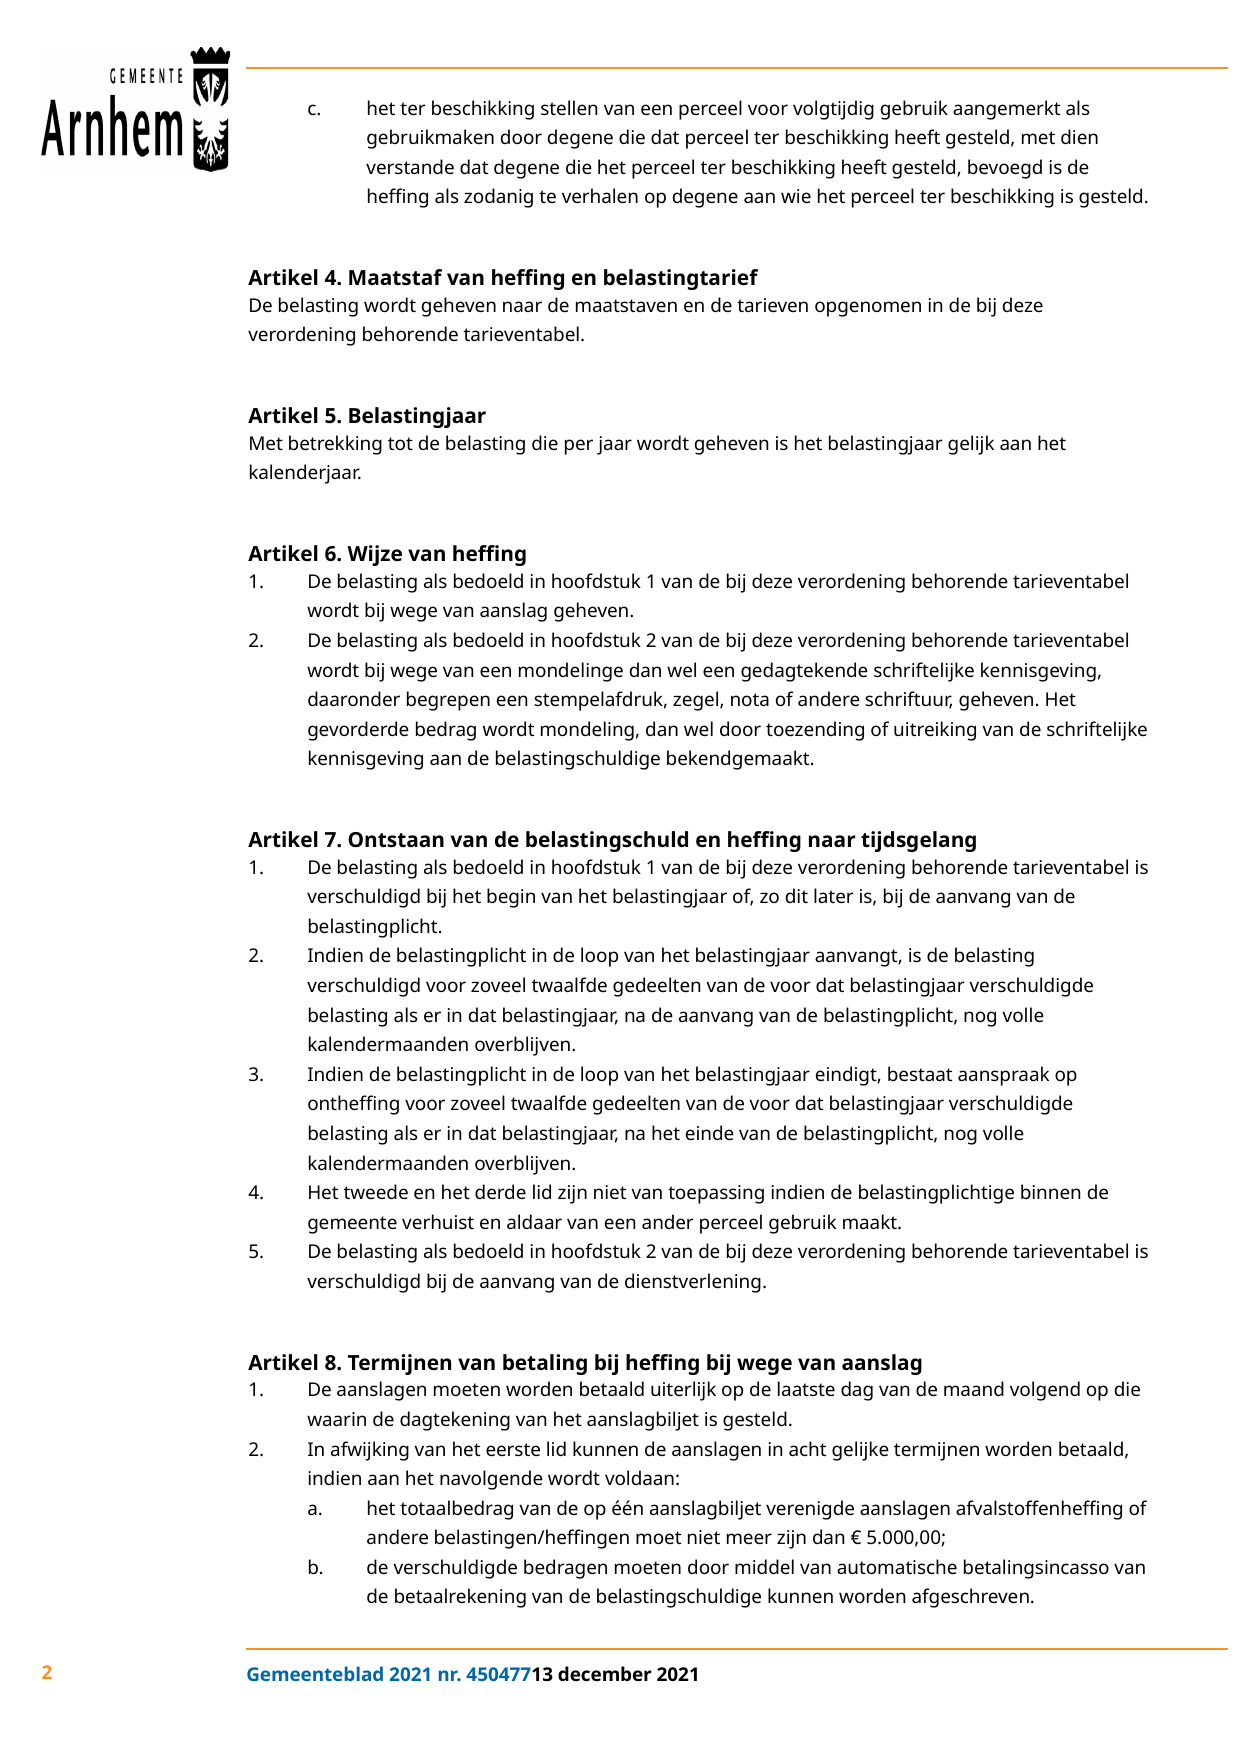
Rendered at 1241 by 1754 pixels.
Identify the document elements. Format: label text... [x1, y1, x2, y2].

text Artikel 5. Belastingjaar [248, 402, 1152, 430]
list Het tweede en het derde lid zijn niet van toepassing indien de belastingplichtige binnen de gemeente verhuist en aldaar van een ander perceel gebruik maakt. [248, 1179, 1152, 1235]
list het totaalbedrag van de op één aanslagbiljet verenigde aanslagen afvalstoffenheffing of andere belastingen/heffingen moet niet meer zijn dan € 5.000,00; [307, 1495, 1152, 1550]
list De belasting als bedoeld in hoofdstuk 2 van de bij deze verordening behorende tarieventabel wordt bij wege van een mondelinge dan wel een gedagtekende schriftelijke kennisgeving, daaronder begrepen een stempelafdruk, zegel, nota of andere schriftuur, geheven. Het gevorderde bedrag wordt mondeling, dan wel door toezending of uitreiking van de schriftelijke kennisgeving aan de belastingschuldige bekendgemaakt. [248, 627, 1152, 771]
text Artikel 4. Maatstaf van heffing en belastingtarief [248, 263, 1152, 292]
text De belasting wordt geheven naar de maatstaven en de tarieven opgenomen in de bij deze verordening behorende tarieventabel. [248, 292, 1152, 347]
list De aanslagen moeten worden betaald uiterlijk op de laatste dag van de maand volgend op die waarin de dagtekening van het aanslagbiljet is gesteld. [248, 1377, 1152, 1432]
list De belasting als bedoeld in hoofdstuk 2 van de bij deze verordening behorende tarieventabel is verschuldigd bij de aanvang van de dienstverlening. [248, 1238, 1152, 1294]
list het ter beschikking stellen van een perceel voor volgtijdig gebruik aangemerkt als gebruikmaken door degene die dat perceel ter beschikking heeft gesteld, met dien verstande dat degene die het perceel ter beschikking heeft gesteld, bevoegd is de heffing als zodanig te verhalen op degene aan wie het perceel ter beschikking is gesteld. [307, 95, 1152, 209]
list In afwijking van het eerste lid kunnen de aanslagen in acht gelijke termijnen worden betaald, indien aan het navolgende wordt voldaan: [248, 1436, 1152, 1491]
text Artikel 7. Ontstaan van de belastingschuld en heffing naar tijdsgelang [248, 826, 1152, 854]
text Artikel 8. Termijnen van betaling bij heffing bij wege van aanslag [248, 1348, 1152, 1377]
list Indien de belastingplicht in de loop van het belastingjaar aanvangt, is de belasting verschuldigd voor zoveel twaalfde gedeelten van de voor dat belastingjaar verschuldigde belasting als er in dat belastingjaar, na de aanvang van de belastingplicht, nog volle kalendermaanden overblijven. [248, 943, 1152, 1057]
list De belasting als bedoeld in hoofdstuk 1 van de bij deze verordening behorende tarieventabel wordt bij wege van aanslag geheven. [248, 568, 1152, 623]
list de verschuldigde bedragen moeten door middel van automatische betalingsincasso van de betaalrekening van de belastingschuldige kunnen worden afgeschreven. [307, 1554, 1152, 1609]
list Indien de belastingplicht in de loop van het belastingjaar eindigt, bestaat aanspraak op ontheffing voor zoveel twaalfde gedeelten van de voor dat belastingjaar verschuldigde belasting als er in dat belastingjaar, na het einde van de belastingplicht, nog volle kalendermaanden overblijven. [248, 1061, 1152, 1176]
text Met betrekking tot de belasting die per jaar wordt geheven is het belastingjaar gelijk aan het kalenderjaar. [248, 430, 1152, 485]
text Artikel 6. Wijze van heffing [248, 539, 1152, 568]
list De belasting als bedoeld in hoofdstuk 1 van de bij deze verordening behorende tarieventabel is verschuldigd bij het begin van het belastingjaar of, zo dit later is, bij de aanvang van de belastingplicht. [248, 854, 1152, 939]
picture [41, 47, 231, 172]
